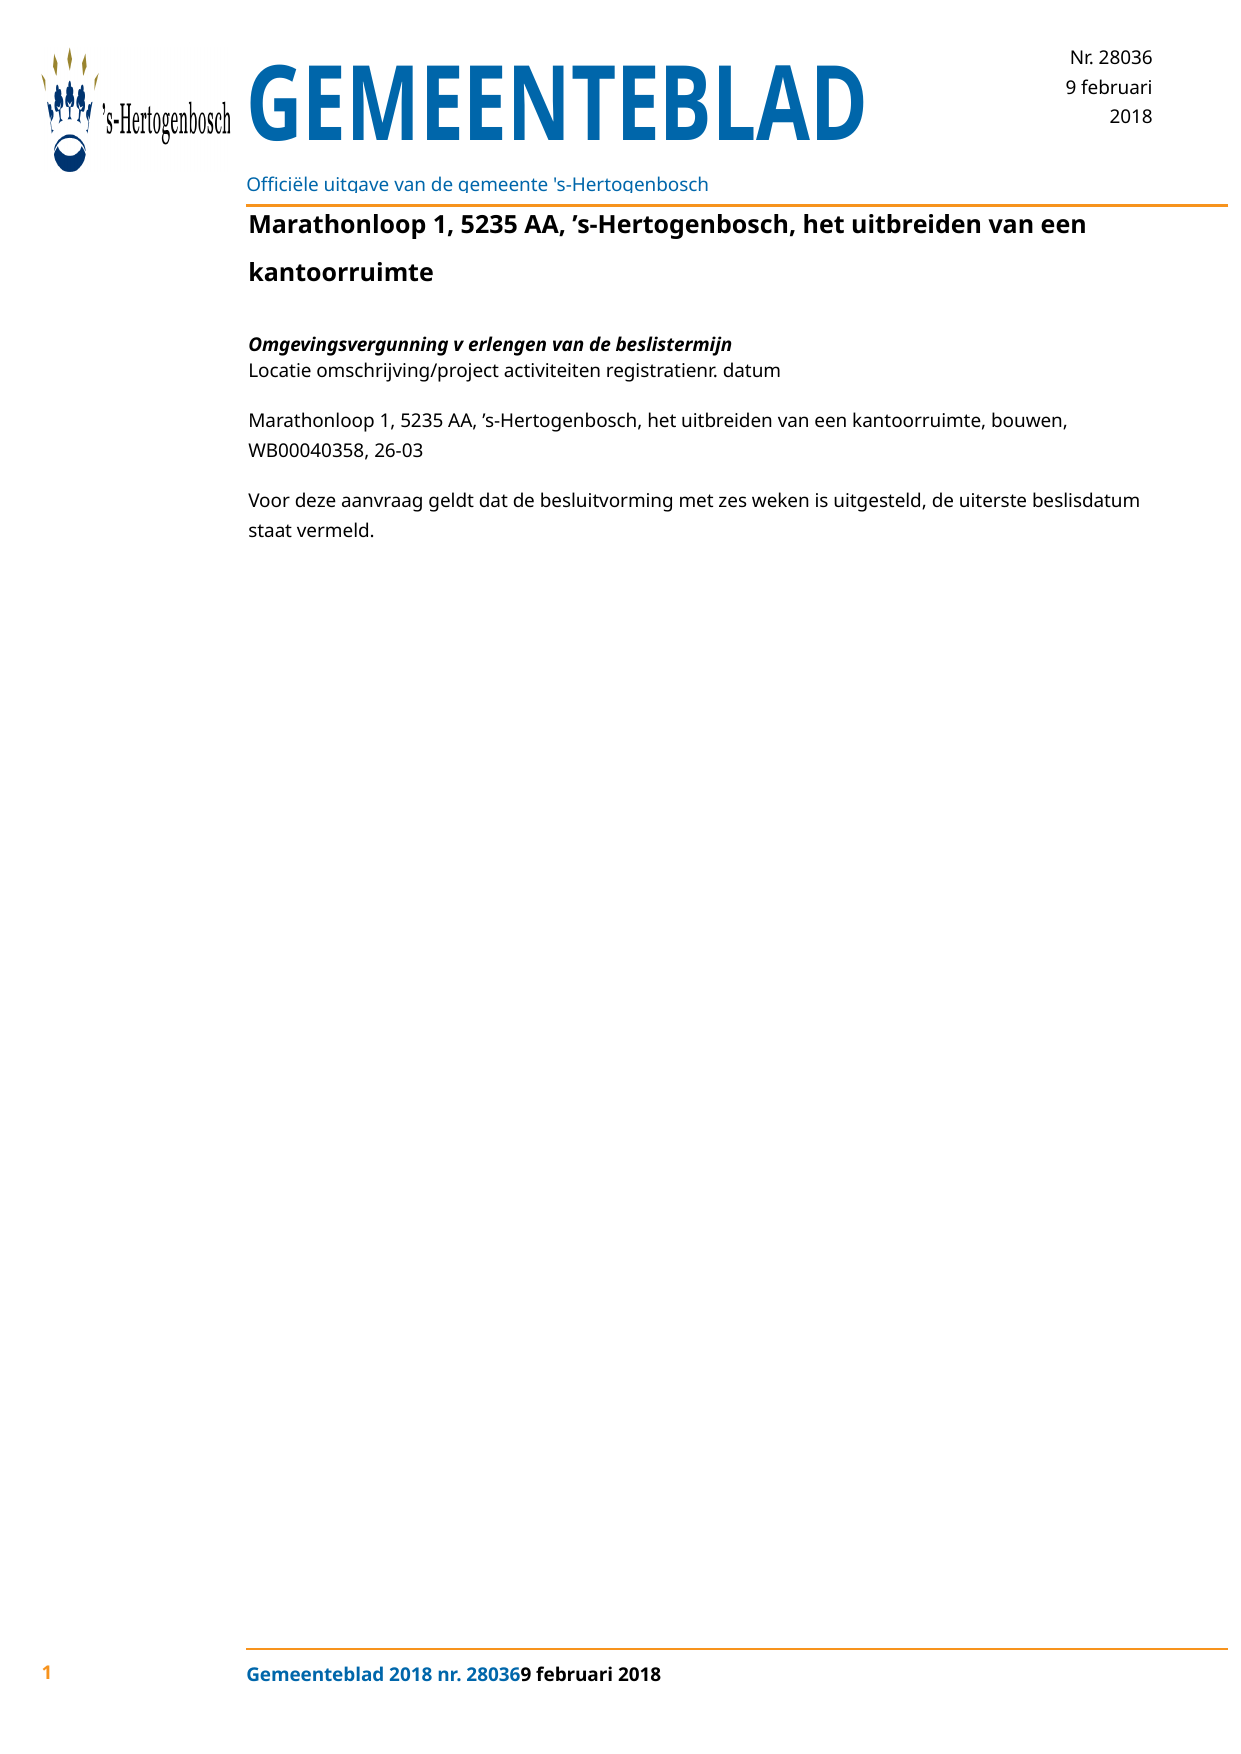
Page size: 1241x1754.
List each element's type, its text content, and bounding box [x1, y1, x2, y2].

text Marathonloop 1, 5235 AA, ’s-Hertogenbosch, het uitbreiden van een kantoorruimte, bouwen, WB00040358, 26-03 [248, 408, 1152, 463]
picture [41, 47, 231, 172]
text Omgevingsvergunning v erlengen van de beslistermijn [248, 331, 1152, 357]
text Locatie omschrijving/project activiteiten registratienr. datum [248, 357, 1152, 383]
text Voor deze aanvraag geldt dat de besluitvorming met zes weken is uitgesteld, de uiterste beslisdatum staat vermeld. [248, 488, 1152, 543]
text Marathonloop 1, 5235 AA, ’s-Hertogenbosch, het uitbreiden van een kantoorruimte [248, 207, 1152, 288]
